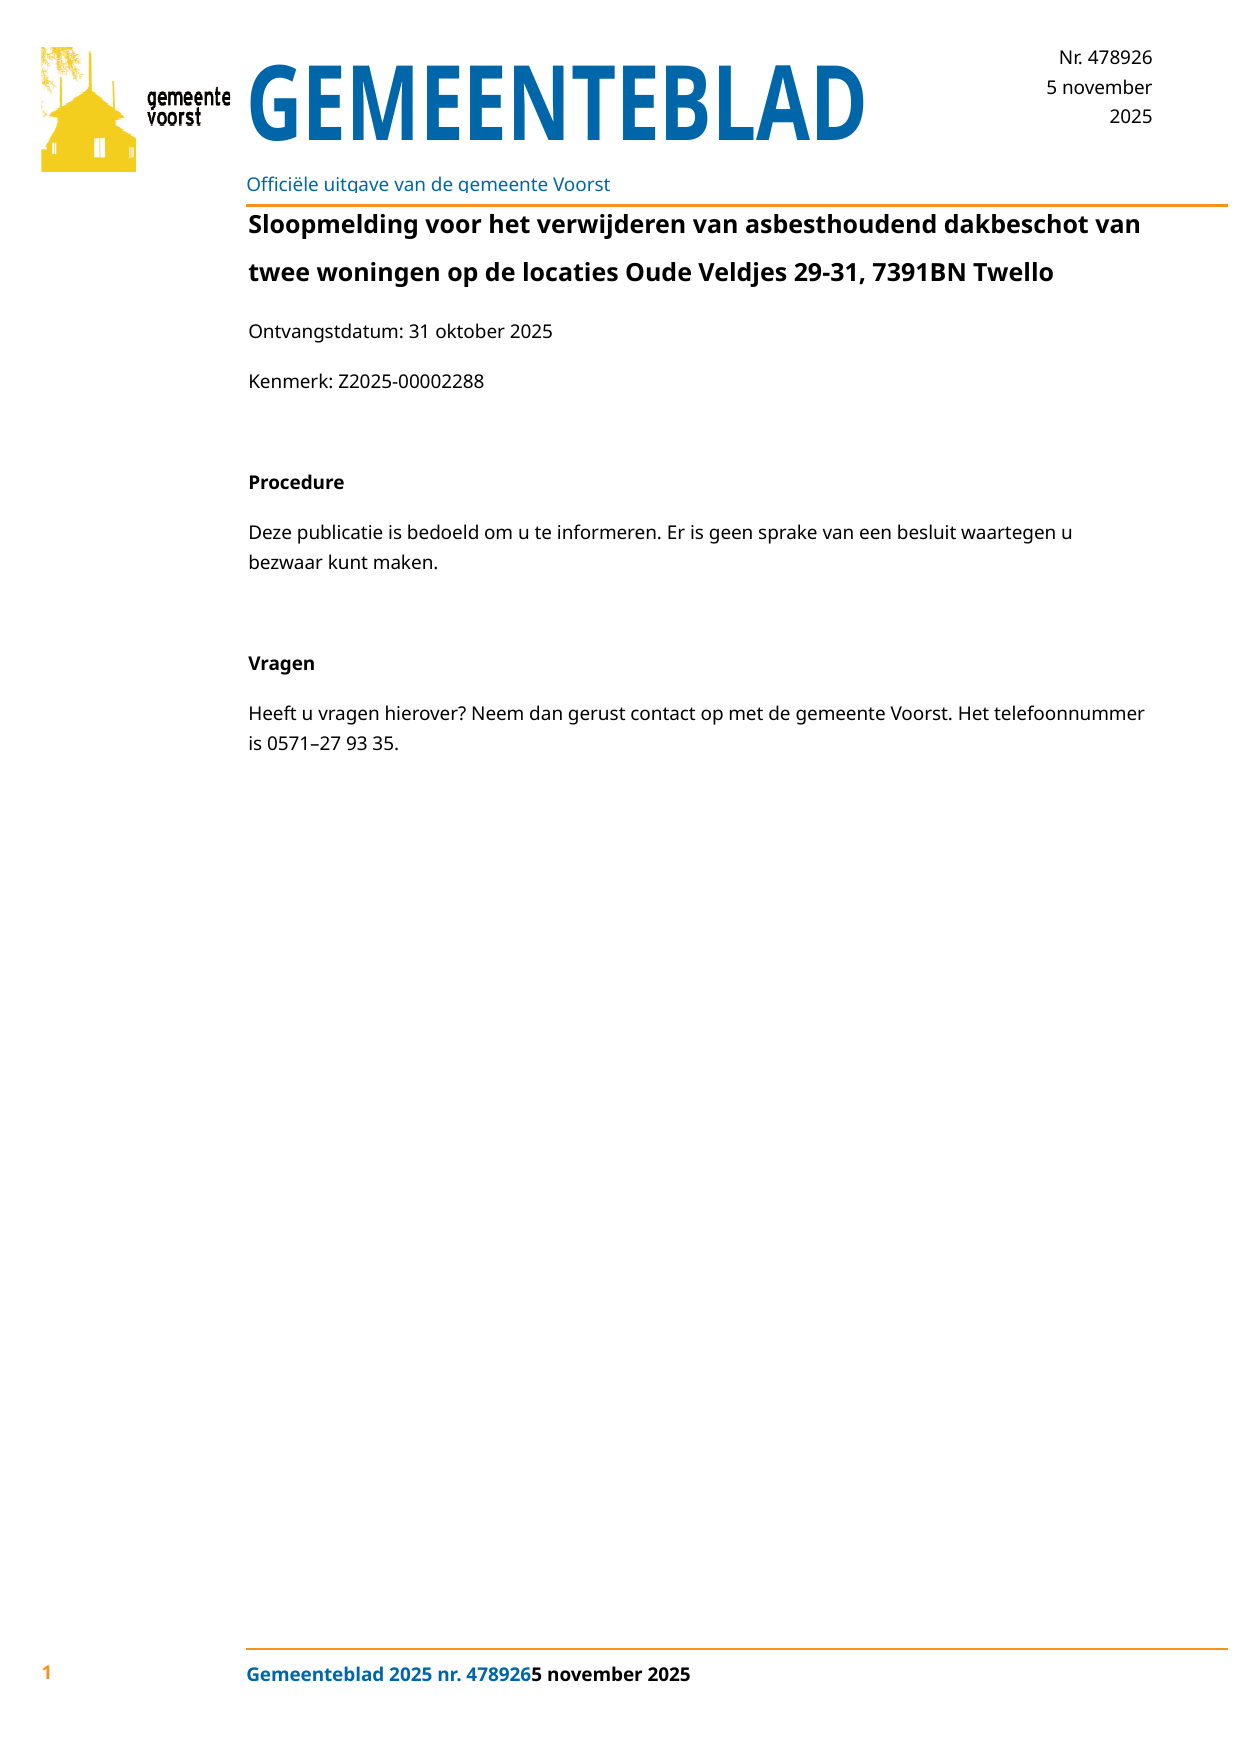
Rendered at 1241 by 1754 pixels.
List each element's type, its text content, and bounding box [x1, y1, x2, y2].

text Sloopmelding voor het verwijderen van asbesthoudend dakbeschot van twee woningen op de locaties Oude Veldjes 29-31, 7391BN Twello [248, 207, 1152, 288]
picture [41, 47, 231, 172]
text Heeft u vragen hierover? Neem dan gerust contact op met de gemeente Voorst. Het telefoonnummer is 0571–27 93 35. [248, 700, 1152, 756]
text Ontvangstdatum: 31 oktober 2025 [248, 318, 1152, 344]
text Deze publicatie is bedoeld om u te informeren. Er is geen sprake van een besluit waartegen u bezwaar kunt maken. [248, 519, 1152, 575]
text Kenmerk: Z2025-00002288 [248, 368, 1152, 394]
text Procedure [248, 469, 1152, 495]
text Vragen [248, 650, 1152, 676]
